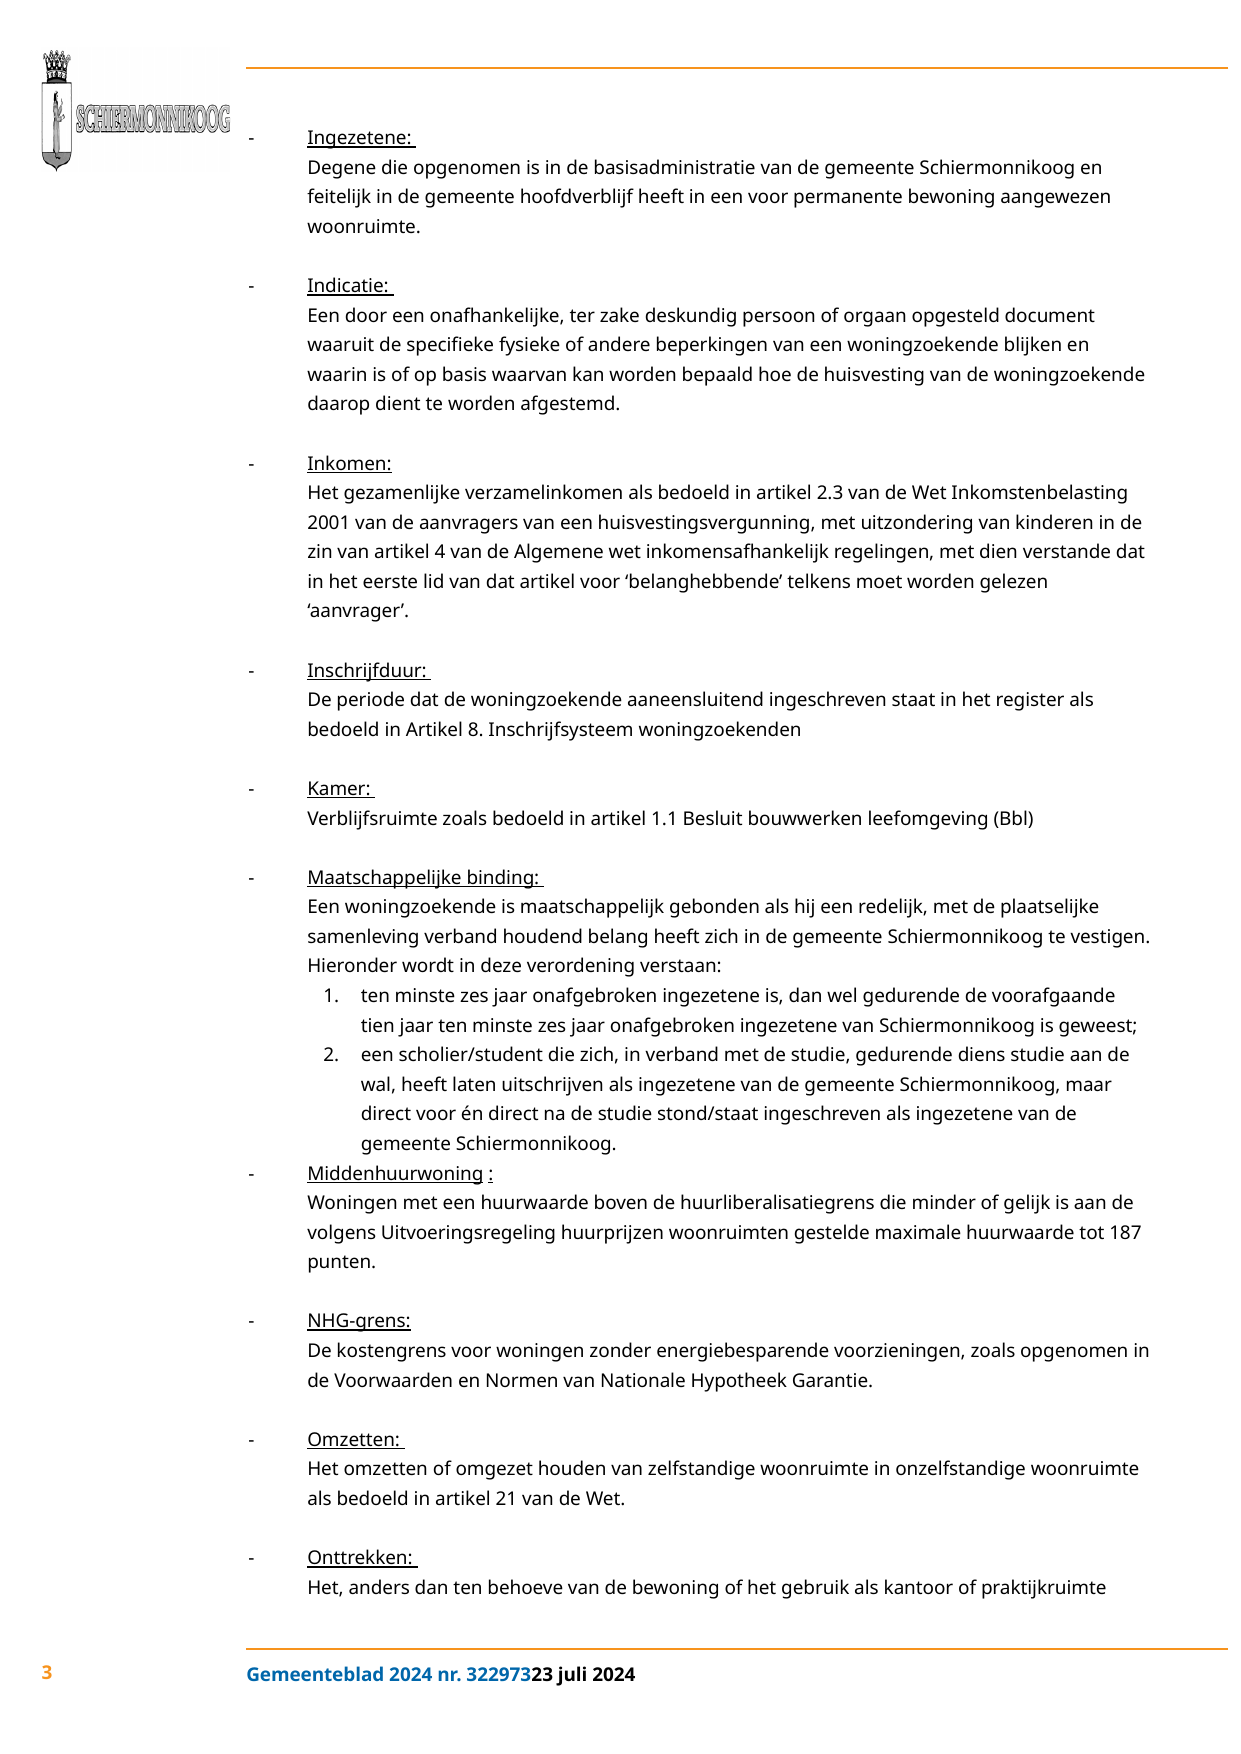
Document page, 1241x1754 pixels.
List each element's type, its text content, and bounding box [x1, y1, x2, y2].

list Woningen met een huurwaarde boven de huurliberalisatiegrens die minder of gelijk is aan de volgens Uitvoeringsregeling huurprijzen woonruimten gestelde maximale huurwaarde tot 187 punten. [248, 1189, 1152, 1274]
list Maatschappelijke binding: [248, 864, 1152, 890]
list een scholier/student die zich, in verband met de studie, gedurende diens studie aan de wal, heeft laten uitschrijven als ingezetene van de gemeente Schiermonnikoog, maar direct voor én direct na de studie stond/staat ingeschreven als ingezetene van de gemeente Schiermonnikoog. [323, 1041, 1152, 1156]
list Middenhuurwoning : [248, 1160, 1152, 1186]
list Ingezetene: [248, 124, 1152, 150]
list Omzetten: [248, 1426, 1152, 1452]
list ten minste zes jaar onafgebroken ingezetene is, dan wel gedurende de voorafgaande tien jaar ten minste zes jaar onafgebroken ingezetene van Schiermonnikoog is geweest; [323, 982, 1152, 1038]
list Verblijfsruimte zoals bedoeld in artikel 1.1 Besluit bouwwerken leefomgeving (Bbl) [248, 805, 1152, 831]
list Indicatie: [248, 272, 1152, 298]
list Het, anders dan ten behoeve van de bewoning of het gebruik als kantoor of praktijkruimte [248, 1574, 1152, 1600]
list Onttrekken: [248, 1544, 1152, 1570]
list De kostengrens voor woningen zonder energiebesparende voorzieningen, zoals opgenomen in de Voorwaarden en Normen van Nationale Hypotheek Garantie. [248, 1337, 1152, 1393]
list Het gezamenlijke verzamelinkomen als bedoeld in artikel 2.3 van de Wet Inkomstenbelasting 2001 van de aanvragers van een huisvestingsvergunning, met uitzondering van kinderen in de zin van artikel 4 van de Algemene wet inkomensafhankelijk regelingen, met dien verstande dat in het eerste lid van dat artikel voor ‘belanghebbende’ telkens moet worden gelezen ‘aanvrager’. [248, 479, 1152, 623]
picture [41, 47, 231, 172]
list Kamer: [248, 775, 1152, 801]
list Inkomen: [248, 450, 1152, 476]
list Degene die opgenomen is in de basisadministratie van de gemeente Schiermonnikoog en feitelijk in de gemeente hoofdverblijf heeft in een voor permanente bewoning aangewezen woonruimte. [248, 154, 1152, 239]
list De periode dat de woningzoekende aaneensluitend ingeschreven staat in het register als bedoeld in Artikel 8. Inschrijfsysteem woningzoekenden [248, 686, 1152, 742]
list NHG-grens: [248, 1308, 1152, 1333]
list Inschrijfduur: [248, 657, 1152, 683]
list Het omzetten of omgezet houden van zelfstandige woonruimte in onzelfstandige woonruimte als bedoeld in artikel 21 van de Wet. [248, 1456, 1152, 1511]
list Een woningzoekende is maatschappelijk gebonden als hij een redelijk, met de plaatselijke samenleving verband houdend belang heeft zich in de gemeente Schiermonnikoog te vestigen. Hieronder wordt in deze verordening verstaan: [248, 893, 1152, 978]
list Een door een onafhankelijke, ter zake deskundig persoon of orgaan opgesteld document waaruit de specifieke fysieke of andere beperkingen van een woningzoekende blijken en waarin is of op basis waarvan kan worden bepaald hoe de huisvesting van de woningzoekende daarop dient te worden afgestemd. [248, 302, 1152, 416]
